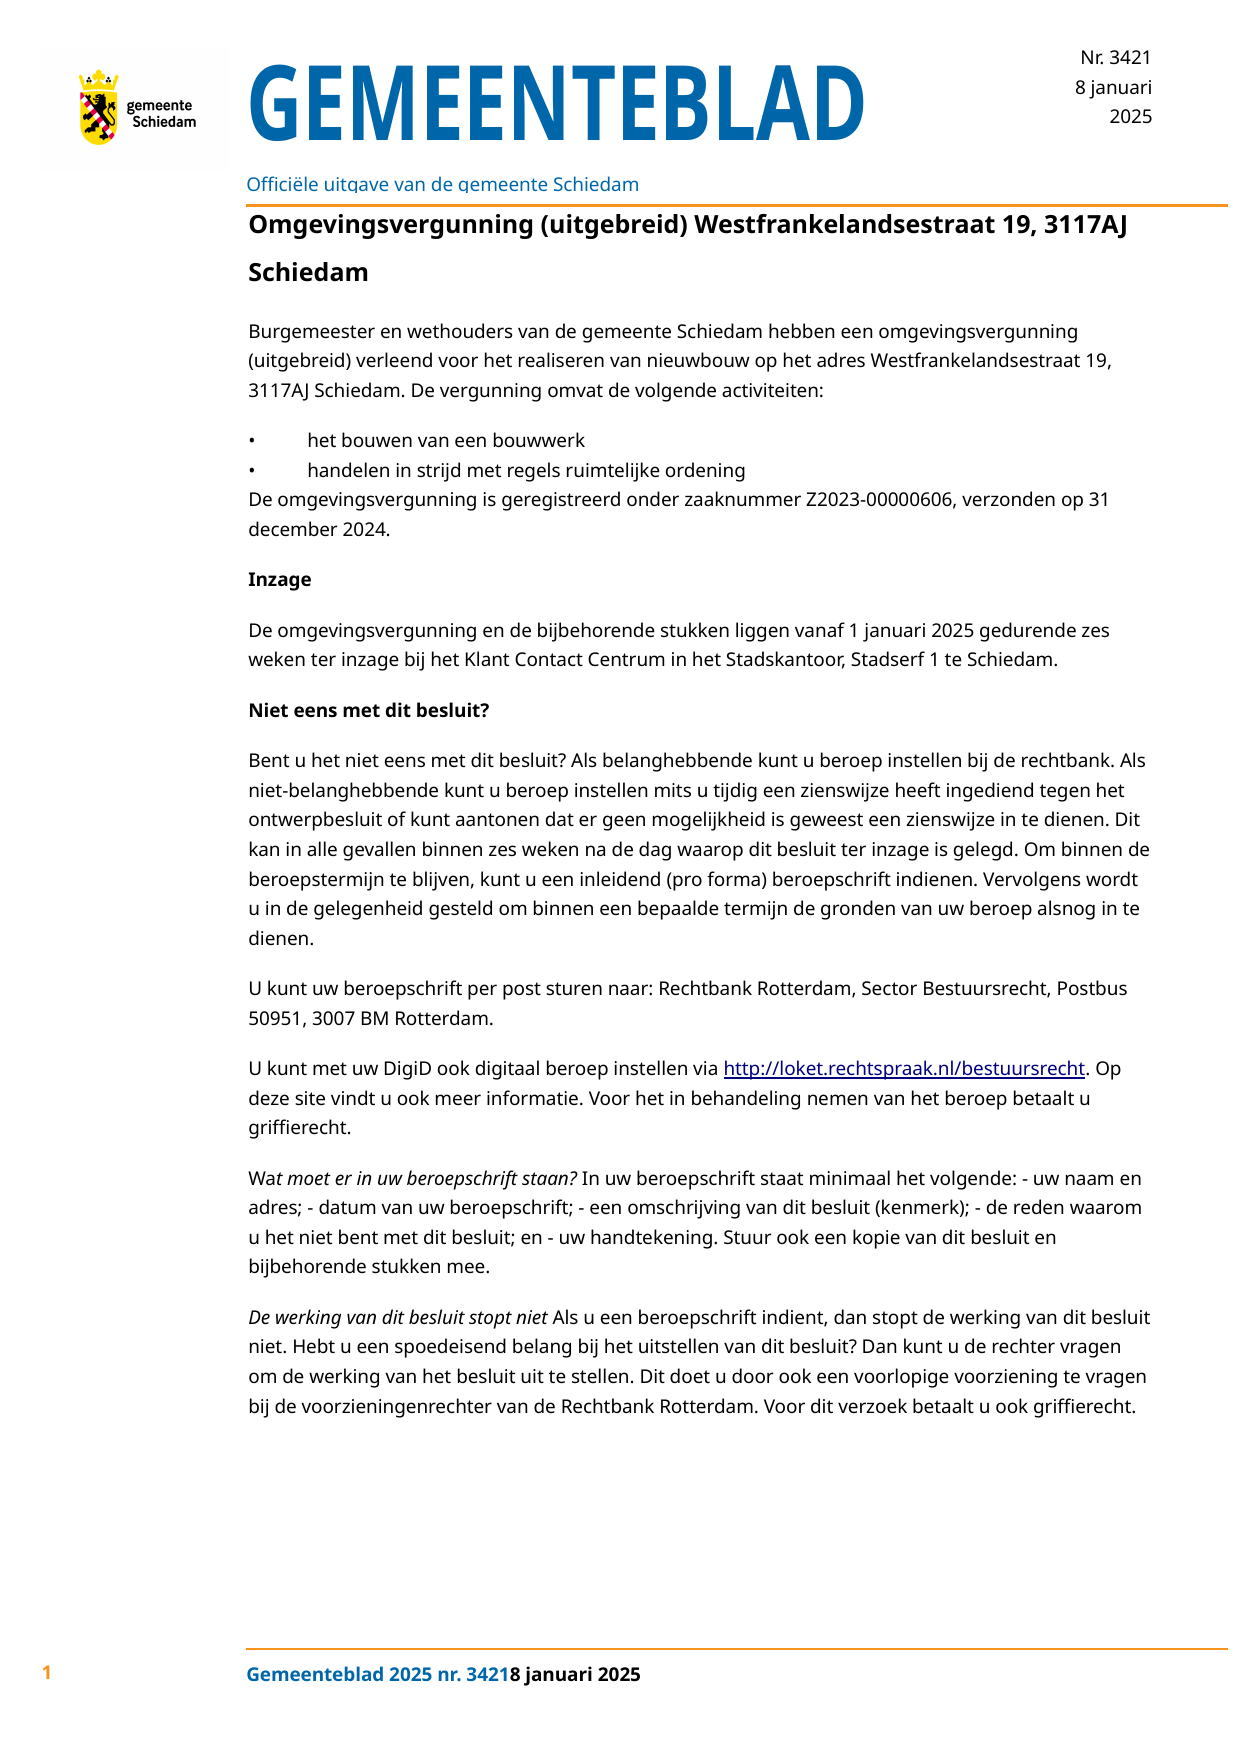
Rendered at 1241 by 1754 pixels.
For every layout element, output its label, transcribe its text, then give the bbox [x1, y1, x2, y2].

picture [41, 47, 231, 172]
text De werking van dit besluit stopt niet Als u een beroepschrift indient, dan stopt de werking van dit besluit niet. Hebt u een spoedeisend belang bij het uitstellen van dit besluit? Dan kunt u de rechter vragen om de werking van het besluit uit te stellen. Dit doet u door ook een voorlopige voorziening te vragen bij de voorzieningenrechter van de Rechtbank Rotterdam. Voor dit verzoek betaalt u ook griffierecht. [248, 1304, 1152, 1419]
text Omgevingsvergunning (uitgebreid) Westfrankelandsestraat 19, 3117AJ Schiedam [248, 207, 1152, 288]
text De omgevingsvergunning en de bijbehorende stukken liggen vanaf 1 januari 2025 gedurende zes weken ter inzage bij het Klant Contact Centrum in het Stadskantoor, Stadserf 1 te Schiedam. [248, 617, 1152, 672]
list handelen in strijd met regels ruimtelijke ordening [248, 457, 1152, 483]
text Wat moet er in uw beroepschrift staan? In uw beroepschrift staat minimaal het volgende: - uw naam en adres; - datum van uw beroepschrift; - een omschrijving van dit besluit (kenmerk); - de reden waarom u het niet bent met dit besluit; en - uw handtekening. Stuur ook een kopie van dit besluit en bijbehorende stukken mee. [248, 1165, 1152, 1279]
text De omgevingsvergunning is geregistreerd onder zaaknummer Z2023-00000606, verzonden op 31 december 2024. [248, 487, 1152, 542]
text Burgemeester en wethouders van de gemeente Schiedam hebben een omgevingsvergunning (uitgebreid) verleend voor het realiseren van nieuwbouw op het adres Westfrankelandsestraat 19, 3117AJ Schiedam. De vergunning omvat de volgende activiteiten: [248, 318, 1152, 403]
text Bent u het niet eens met dit besluit? Als belanghebbende kunt u beroep instellen bij de rechtbank. Als niet-belanghebbende kunt u beroep instellen mits u tijdig een zienswijze heeft ingediend tegen het ontwerpbesluit of kunt aantonen dat er geen mogelijkheid is geweest een zienswijze in te dienen. Dit kan in alle gevallen binnen zes weken na de dag waarop dit besluit ter inzage is gelegd. Om binnen de beroepstermijn te blijven, kunt u een inleidend (pro forma) beroepschrift indienen. Vervolgens wordt u in de gelegenheid gesteld om binnen een bepaalde termijn de gronden van uw beroep alsnog in te dienen. [248, 747, 1152, 951]
text Inzage [248, 567, 1152, 592]
text U kunt uw beroepschrift per post sturen naar: Rechtbank Rotterdam, Sector Bestuursrecht, Postbus 50951, 3007 BM Rotterdam. [248, 975, 1152, 1031]
text Niet eens met dit besluit? [248, 697, 1152, 723]
list het bouwen van een bouwwerk [248, 427, 1152, 453]
text U kunt met uw DigiD ook digitaal beroep instellen via http://loket.rechtspraak.nl/bestuursrecht. Op deze site vindt u ook meer informatie. Voor het in behandeling nemen van het beroep betaalt u griffierecht. [248, 1055, 1152, 1140]
